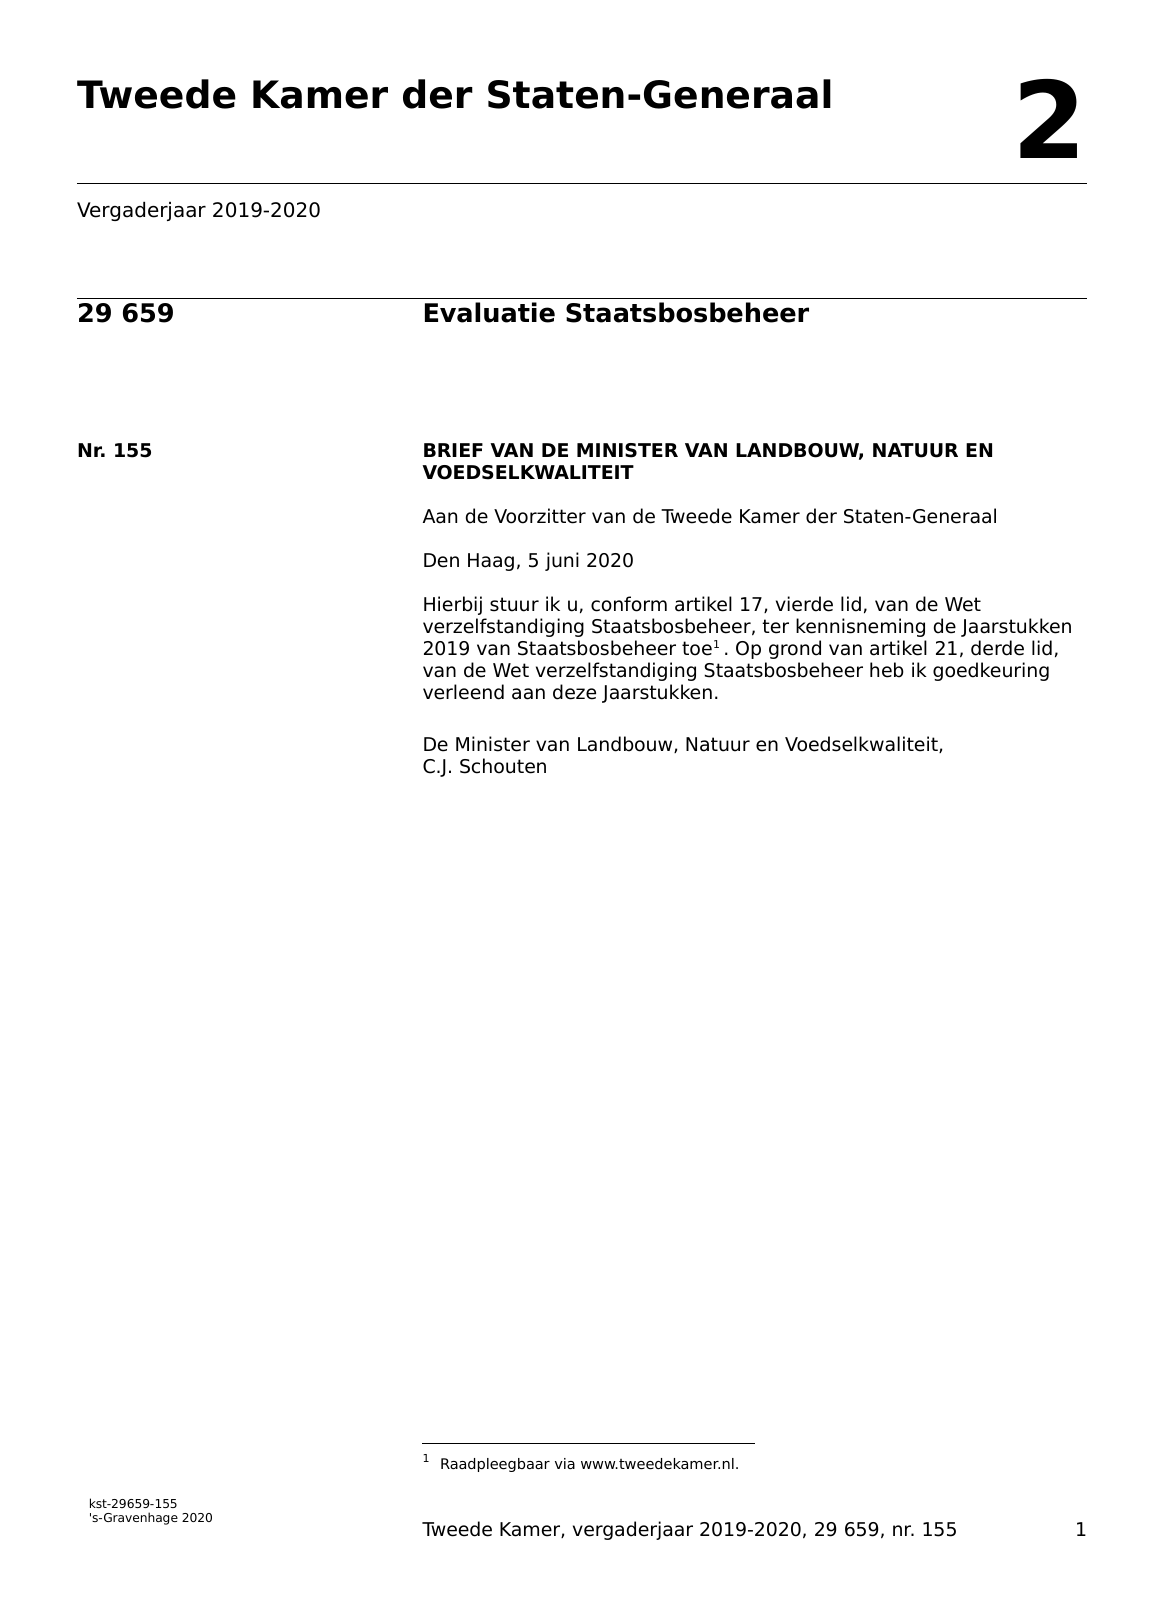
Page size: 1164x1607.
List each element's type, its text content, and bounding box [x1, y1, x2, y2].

table_header Tweede Kamer der Staten-Generaal [77, 59, 886, 183]
text 's-Gravenhage 2020 [88, 1511, 323, 1525]
text Aan de Voorzitter van de Tweede Kamer der Staten-Generaal [422, 506, 1087, 528]
table_cell Vergaderjaar 2019-2020 [77, 184, 1087, 298]
text Den Haag, 5 juni 2020 [422, 550, 1087, 572]
text Raadpleegbaar via www.tweedekamer.nl. [422, 1452, 1087, 1474]
subtitle Nr. 155 BRIEF VAN DE MINISTER VAN LANDBOUW, NATUUR EN VOEDSELKWALITEIT [77, 440, 1087, 484]
table_header 2 [886, 59, 1087, 183]
text Hierbij stuur ik u, conform artikel 17, vierde lid, van de Wet verzelfstandiging Staatsbosbeheer, ter kennisneming de Jaarstukken 2019 van Staatsbosbeheer toe. Op grond van artikel 21, derde lid, van de Wet verzelfstandiging Staatsbosbeheer heb ik goedkeuring verleend aan deze Jaarstukken. [422, 594, 1087, 704]
text De Minister van Landbouw, Natuur en Voedselkwaliteit, C.J. Schouten [422, 734, 1087, 778]
subtitle 29 659 Evaluatie Staatsbosbeheer [77, 299, 1087, 329]
text kst-29659-155 [88, 1497, 323, 1511]
